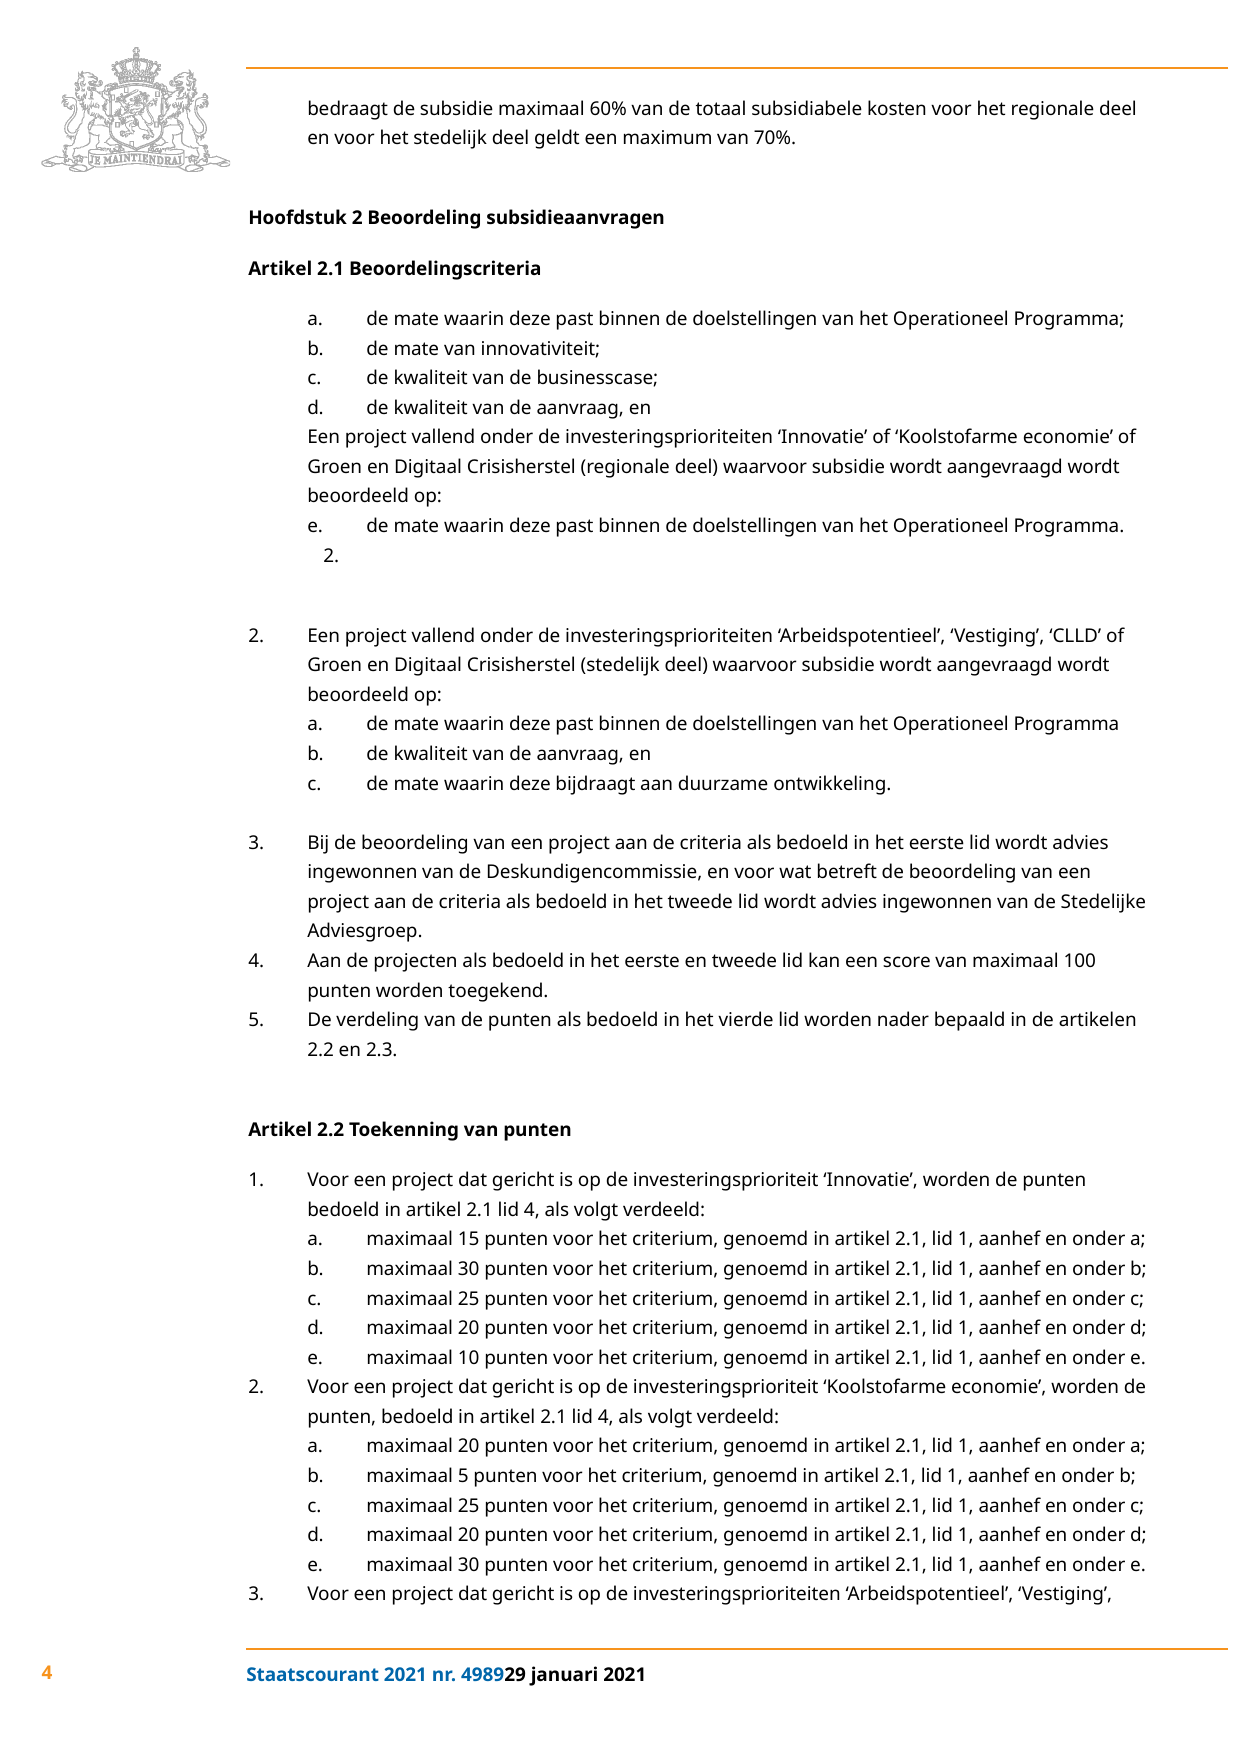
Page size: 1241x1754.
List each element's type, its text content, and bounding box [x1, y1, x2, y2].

list maximaal 25 punten voor het criterium, genoemd in artikel 2.1, lid 1, aanhef en onder c; [307, 1492, 1152, 1518]
list Voor een project dat gericht is op de investeringsprioriteit ‘Innovatie’, worden de punten bedoeld in artikel 2.1 lid 4, als volgt verdeeld: [248, 1166, 1152, 1222]
text Artikel 2.2 Toekenning van punten [248, 1116, 1152, 1142]
list de kwaliteit van de businesscase; [307, 364, 1152, 390]
list maximaal 20 punten voor het criterium, genoemd in artikel 2.1, lid 1, aanhef en onder d; [307, 1314, 1152, 1340]
text Artikel 2.1 Beoordelingscriteria [248, 255, 1152, 281]
list Voor een project dat gericht is op de investeringsprioriteiten ‘Arbeidspotentieel’, ‘Vestiging’, [248, 1581, 1152, 1606]
list bedraagt de subsidie maximaal 60% van de totaal subsidiabele kosten voor het regionale deel en voor het stedelijk deel geldt een maximum van 70%. [248, 95, 1152, 150]
picture [41, 47, 231, 172]
list Een project vallend onder de investeringsprioriteiten ‘Innovatie’ of ‘Koolstofarme economie’ of Groen en Digitaal Crisisherstel (regionale deel) waarvoor subsidie wordt aangevraagd wordt beoordeeld op: [248, 423, 1152, 508]
list maximaal 30 punten voor het criterium, genoemd in artikel 2.1, lid 1, aanhef en onder b; [307, 1255, 1152, 1281]
list Een project vallend onder de investeringsprioriteiten ‘Arbeidspotentieel’, ‘Vestiging’, ‘CLLD’ of Groen en Digitaal Crisisherstel (stedelijk deel) waarvoor subsidie wordt aangevraagd wordt beoordeeld op: [248, 622, 1152, 707]
list maximaal 25 punten voor het criterium, genoemd in artikel 2.1, lid 1, aanhef en onder c; [307, 1285, 1152, 1311]
list Voor een project dat gericht is op de investeringsprioriteit ‘Koolstofarme economie’, worden de punten, bedoeld in artikel 2.1 lid 4, als volgt verdeeld: [248, 1373, 1152, 1429]
list maximaal 5 punten voor het criterium, genoemd in artikel 2.1, lid 1, aanhef en onder b; [307, 1462, 1152, 1488]
list De verdeling van de punten als bedoeld in het vierde lid worden nader bepaald in de artikelen 2.2 en 2.3. [248, 1006, 1152, 1062]
list de mate van innovativiteit; [307, 335, 1152, 361]
list de mate waarin deze bijdraagt aan duurzame ontwikkeling. [307, 770, 1152, 796]
list maximaal 20 punten voor het criterium, genoemd in artikel 2.1, lid 1, aanhef en onder d; [307, 1521, 1152, 1547]
list Aan de projecten als bedoeld in het eerste en tweede lid kan een score van maximaal 100 punten worden toegekend. [248, 947, 1152, 1003]
list de mate waarin deze past binnen de doelstellingen van het Operationeel Programma. [307, 512, 1152, 538]
list maximaal 15 punten voor het criterium, genoemd in artikel 2.1, lid 1, aanhef en onder a; [307, 1226, 1152, 1251]
list Bij de beoordeling van een project aan de criteria als bedoeld in het eerste lid wordt advies ingewonnen van de Deskundigencommissie, en voor wat betreft de beoordeling van een project aan de criteria als bedoeld in het tweede lid wordt advies ingewonnen van de Stedelijke Adviesgroep. [248, 829, 1152, 943]
list maximaal 30 punten voor het criterium, genoemd in artikel 2.1, lid 1, aanhef en onder e. [307, 1551, 1152, 1577]
list de kwaliteit van de aanvraag, en [307, 394, 1152, 420]
list de mate waarin deze past binnen de doelstellingen van het Operationeel Programma; [307, 305, 1152, 331]
list maximaal 10 punten voor het criterium, genoemd in artikel 2.1, lid 1, aanhef en onder e. [307, 1344, 1152, 1370]
list de kwaliteit van de aanvraag, en [307, 740, 1152, 766]
text Hoofdstuk 2 Beoordeling subsidieaanvragen [248, 204, 1152, 230]
list de mate waarin deze past binnen de doelstellingen van het Operationeel Programma [307, 711, 1152, 736]
list maximaal 20 punten voor het criterium, genoemd in artikel 2.1, lid 1, aanhef en onder a; [307, 1433, 1152, 1458]
